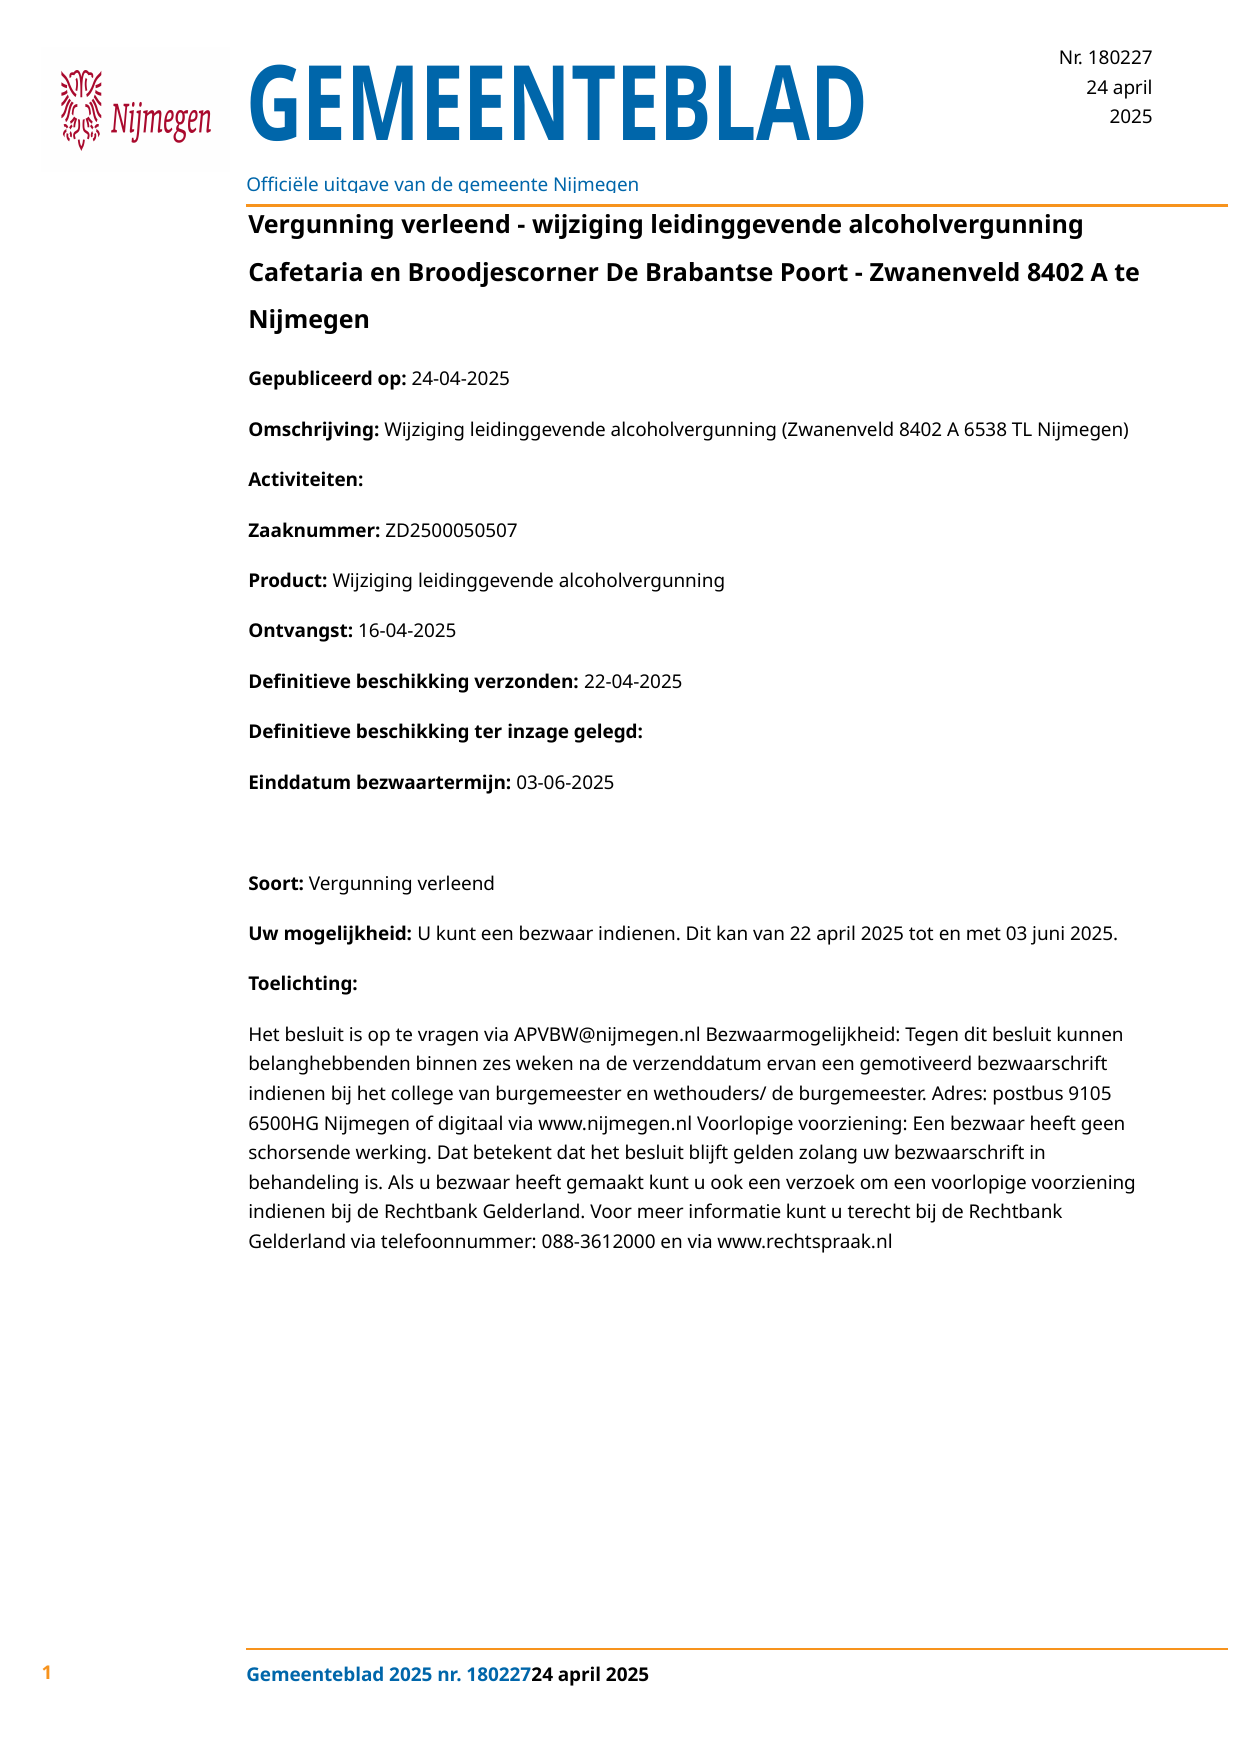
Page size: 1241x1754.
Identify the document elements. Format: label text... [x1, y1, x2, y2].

text Vergunning verleend - wijziging leidinggevende alcoholvergunning Cafetaria en Broodjescorner De Brabantse Poort - Zwanenveld 8402 A te Nijmegen [248, 207, 1152, 336]
text Het besluit is op te vragen via APVBW@nijmegen.nl Bezwaarmogelijkheid: Tegen dit besluit kunnen belanghebbenden binnen zes weken na de verzenddatum ervan een gemotiveerd bezwaarschrift indienen bij het college van burgemeester en wethouders/ de burgemeester. Adres: postbus 9105 6500HG Nijmegen of digitaal via www.nijmegen.nl Voorlopige voorziening: Een bezwaar heeft geen schorsende werking. Dat betekent dat het besluit blijft gelden zolang uw bezwaarschrift in behandeling is. Als u bezwaar heeft gemaakt kunt u ook een verzoek om een voorlopige voorziening indienen bij de Rechtbank Gelderland. Voor meer informatie kunt u terecht bij de Rechtbank Gelderland via telefoonnummer: 088-3612000 en via www.rechtspraak.nl [248, 1021, 1152, 1254]
text Definitieve beschikking ter inzage gelegd: [248, 718, 1152, 744]
text Omschrijving: Wijziging leidinggevende alcoholvergunning (Zwanenveld 8402 A 6538 TL Nijmegen) [248, 416, 1152, 442]
text Zaaknummer: ZD2500050507 [248, 517, 1152, 542]
text Activiteiten: [248, 466, 1152, 492]
text Toelichting: [248, 971, 1152, 996]
text Gepubliceerd op: 24-04-2025 [248, 366, 1152, 391]
text Definitieve beschikking verzonden: 22-04-2025 [248, 668, 1152, 694]
picture [41, 47, 231, 172]
text Soort: Vergunning verleend [248, 870, 1152, 895]
text Einddatum bezwaartermijn: 03-06-2025 [248, 769, 1152, 794]
text Uw mogelijkheid: U kunt een bezwaar indienen. Dit kan van 22 april 2025 tot en met 03 juni 2025. [248, 920, 1152, 946]
text Ontvangst: 16-04-2025 [248, 618, 1152, 643]
text Product: Wijziging leidinggevende alcoholvergunning [248, 567, 1152, 593]
